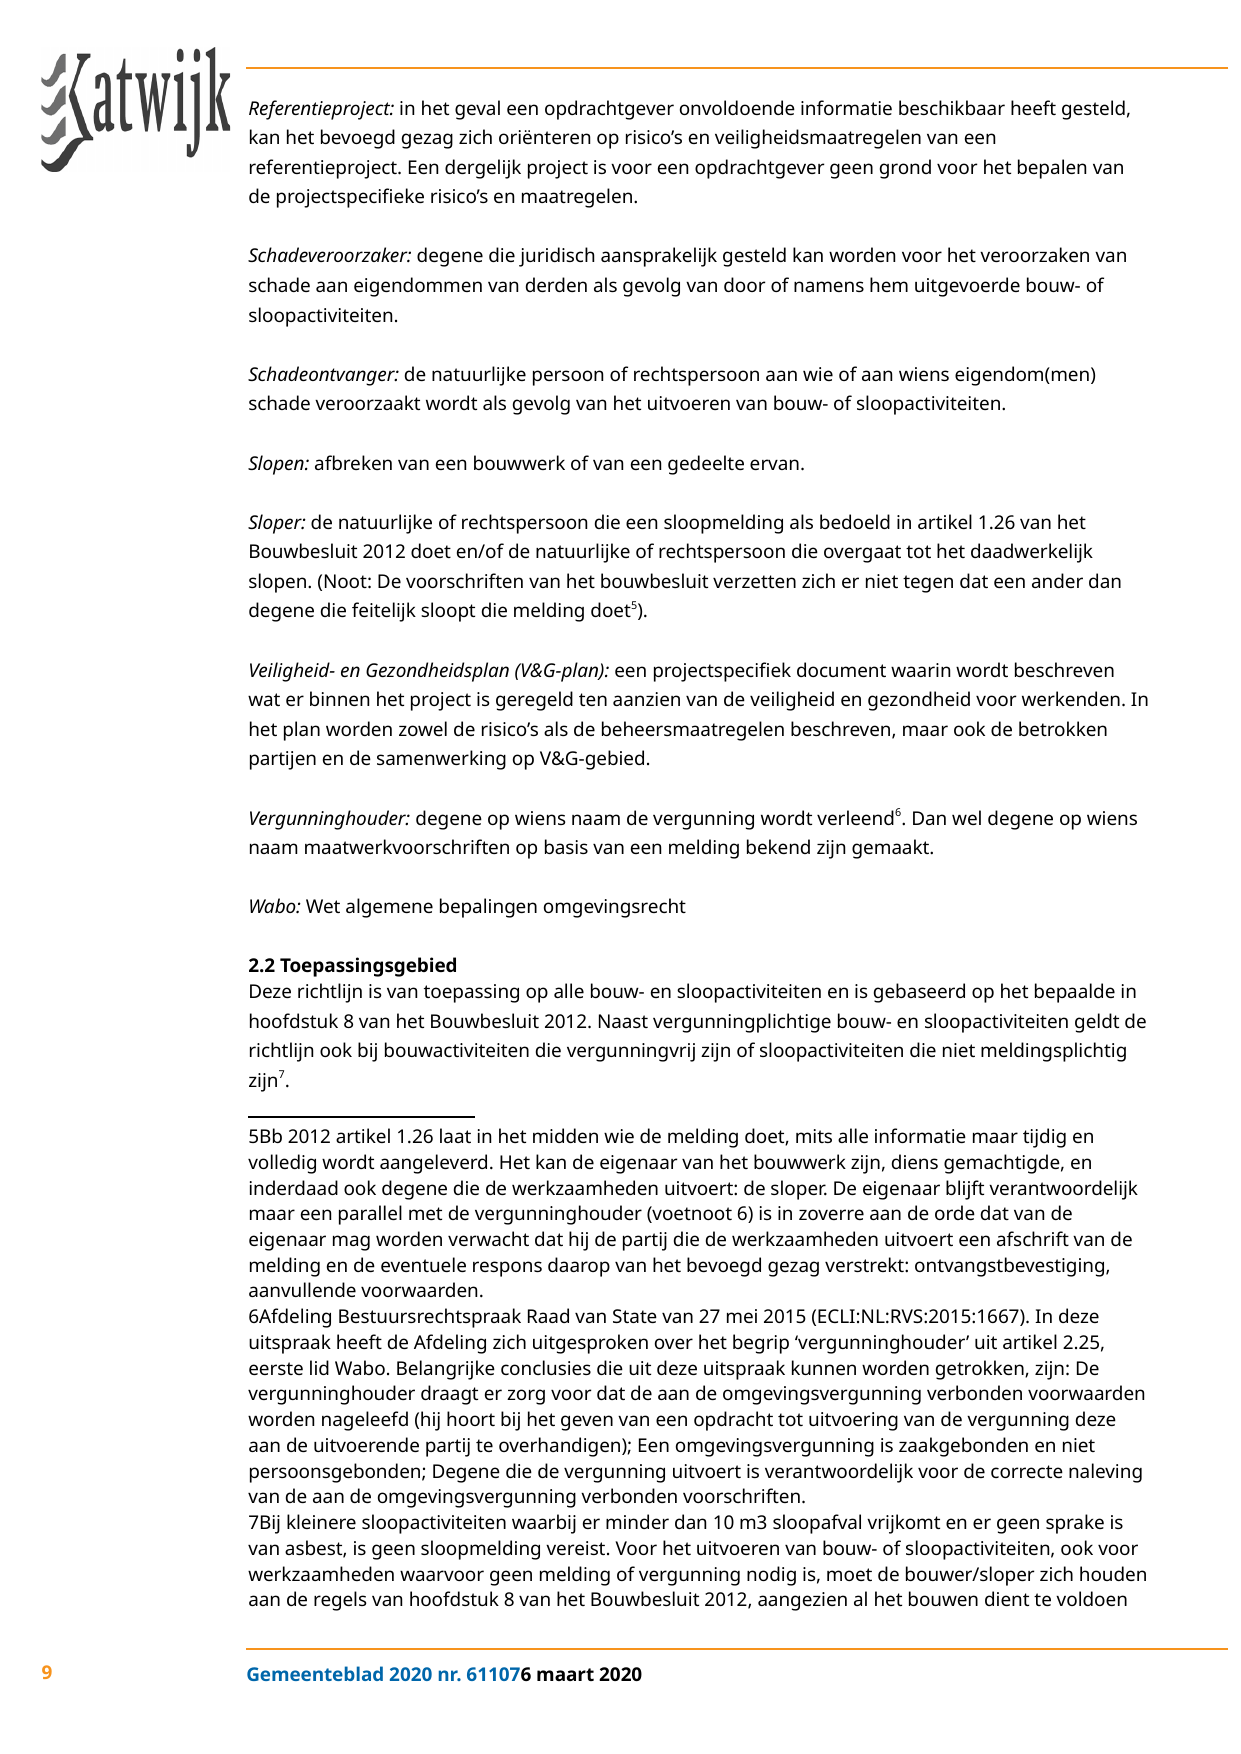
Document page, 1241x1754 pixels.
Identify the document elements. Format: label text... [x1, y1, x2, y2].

text Wabo: Wet algemene bepalingen omgevingsrecht [248, 893, 1152, 919]
text Sloper: de natuurlijke of rechtspersoon die een sloopmelding als bedoeld in artikel 1.26 van het Bouwbesluit 2012 doet en/of de natuurlijke of rechtspersoon die overgaat tot het daadwerkelijk slopen. (Noot: De voorschriften van het bouwbesluit verzetten zich er niet tegen dat een ander dan degene die feitelijk sloopt die melding doet). [248, 509, 1152, 623]
text Referentieproject: in het geval een opdrachtgever onvoldoende informatie beschikbaar heeft gesteld, kan het bevoegd gezag zich oriënteren op risico’s en veiligheidsmaatregelen van een referentieproject. Een dergelijk project is voor een opdrachtgever geen grond voor het bepalen van de projectspecifieke risico’s en maatregelen. [248, 95, 1152, 209]
text Slopen: afbreken van een bouwwerk of van een gedeelte ervan. [248, 450, 1152, 476]
text Vergunninghouder: degene op wiens naam de vergunning wordt verleend. Dan wel degene op wiens naam maatwerkvoorschriften op basis van een melding bekend zijn gemaakt. [248, 805, 1152, 860]
text Schadeveroorzaker: degene die juridisch aansprakelijk gesteld kan worden voor het veroorzaken van schade aan eigendommen van derden als gevolg van door of namens hem uitgevoerde bouw- of sloopactiviteiten. [248, 243, 1152, 328]
text 2.2 Toepassingsgebied [248, 953, 1152, 978]
text Afdeling Bestuursrechtspraak Raad van State van 27 mei 2015 (ECLI:NL:RVS:2015:1667). In deze uitspraak heeft de Afdeling zich uitgesproken over het begrip ‘vergunninghouder’ uit artikel 2.25, eerste lid Wabo. Belangrijke conclusies die uit deze uitspraak kunnen worden getrokken, zijn: De vergunninghouder draagt er zorg voor dat de aan de omgevingsvergunning verbonden voorwaarden worden nageleefd (hij hoort bij het geven van een opdracht tot uitvoering van de vergunning deze aan de uitvoerende partij te overhandigen); Een omgevingsvergunning is zaakgebonden en niet persoonsgebonden; Degene die de vergunning uitvoert is verantwoordelijk voor de correcte naleving van de aan de omgevingsvergunning verbonden voorschriften. [248, 1303, 1152, 1509]
text Deze richtlijn is van toepassing op alle bouw- en sloopactiviteiten en is gebaseerd op het bepaalde in hoofdstuk 8 van het Bouwbesluit 2012. Naast vergunningplichtige bouw- en sloopactiviteiten geldt de richtlijn ook bij bouwactiviteiten die vergunningvrij zijn of sloopactiviteiten die niet meldingsplichtig zijn. [248, 978, 1152, 1093]
text Bb 2012 artikel 1.26 laat in het midden wie de melding doet, mits alle informatie maar tijdig en volledig wordt aangeleverd. Het kan de eigenaar van het bouwwerk zijn, diens gemachtigde, en inderdaad ook degene die de werkzaamheden uitvoert: de sloper. De eigenaar blijft verantwoordelijk maar een parallel met de vergunninghouder (voetnoot 6) is in zoverre aan de orde dat van de eigenaar mag worden verwacht dat hij de partij die de werkzaamheden uitvoert een afschrift van de melding en de eventuele respons daarop van het bevoegd gezag verstrekt: ontvangstbevestiging, aanvullende voorwaarden. [248, 1123, 1152, 1303]
text Bij kleinere sloopactiviteiten waarbij er minder dan 10 m3 sloopafval vrijkomt en er geen sprake is van asbest, is geen sloopmelding vereist. Voor het uitvoeren van bouw‐ of sloopactiviteiten, ook voor werkzaamheden waarvoor geen melding of vergunning nodig is, moet de bouwer/sloper zich houden aan de regels van hoofdstuk 8 van het Bouwbesluit 2012, aangezien al het bouwen dient te voldoen [248, 1509, 1152, 1612]
text Veiligheid- en Gezondheidsplan (V&G-plan): een projectspecifiek document waarin wordt beschreven wat er binnen het project is geregeld ten aanzien van de veiligheid en gezondheid voor werkenden. In het plan worden zowel de risico’s als de beheersmaatregelen beschreven, maar ook de betrokken partijen en de samenwerking op V&G-gebied. [248, 657, 1152, 771]
picture [41, 47, 231, 172]
text Schadeontvanger: de natuurlijke persoon of rechtspersoon aan wie of aan wiens eigendom(men) schade veroorzaakt wordt als gevolg van het uitvoeren van bouw- of sloopactiviteiten. [248, 361, 1152, 416]
